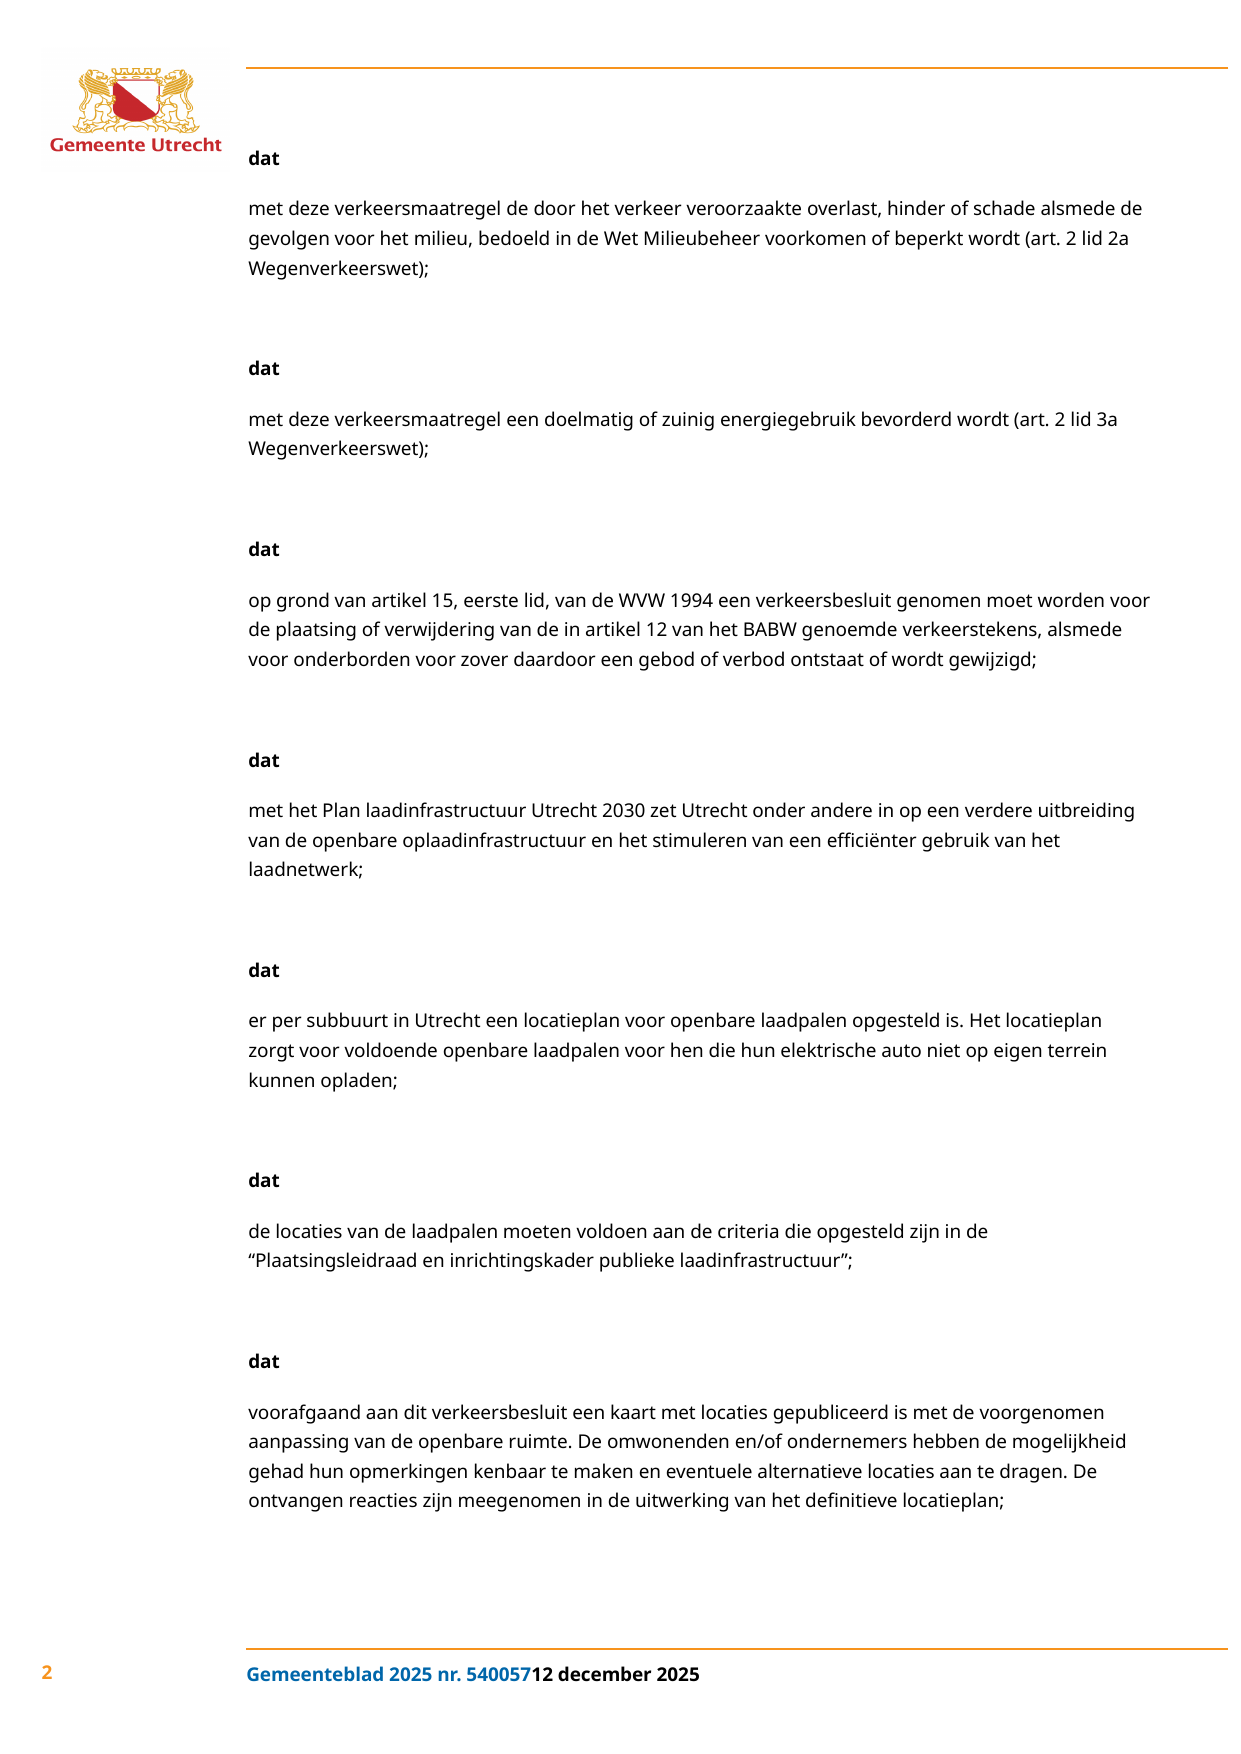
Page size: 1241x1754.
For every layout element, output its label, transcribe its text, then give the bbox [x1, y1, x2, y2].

text er per subbuurt in Utrecht een locatieplan voor openbare laadpalen opgesteld is. Het locatieplan zorgt voor voldoende openbare laadpalen voor hen die hun elektrische auto niet op eigen terrein kunnen opladen; [248, 1008, 1152, 1093]
text dat [248, 536, 1152, 562]
text op grond van artikel 15, eerste lid, van de WVW 1994 een verkeersbesluit genomen moet worden voor de plaatsing of verwijdering van de in artikel 12 van het BABW genoemde verkeerstekens, alsmede voor onderborden voor zover daardoor een gebod of verbod ontstaat of wordt gewijzigd; [248, 587, 1152, 672]
text dat [248, 957, 1152, 983]
text met deze verkeersmaatregel de door het verkeer veroorzaakte overlast, hinder of schade alsmede de gevolgen voor het milieu, bedoeld in de Wet Milieubeheer voorkomen of beperkt wordt (art. 2 lid 2a Wegenverkeerswet); [248, 196, 1152, 281]
text met deze verkeersmaatregel een doelmatig of zuinig energiegebruik bevorderd wordt (art. 2 lid 3a Wegenverkeerswet); [248, 406, 1152, 461]
text dat [248, 356, 1152, 381]
text dat [248, 747, 1152, 773]
text met het Plan laadinfrastructuur Utrecht 2030 zet Utrecht onder andere in op een verdere uitbreiding van de openbare oplaadinfrastructuur en het stimuleren van een efficiënter gebruik van het laadnetwerk; [248, 797, 1152, 882]
text de locaties van de laadpalen moeten voldoen aan de criteria die opgesteld zijn in de “Plaatsingsleidraad en inrichtingskader publieke laadinfrastructuur”; [248, 1218, 1152, 1273]
text dat [248, 1348, 1152, 1374]
text voorafgaand aan dit verkeersbesluit een kaart met locaties gepubliceerd is met de voorgenomen aanpassing van de openbare ruimte. De omwonenden en/of ondernemers hebben de mogelijkheid gehad hun opmerkingen kenbaar te maken en eventuele alternatieve locaties aan te dragen. De ontvangen reacties zijn meegenomen in de uitwerking van het definitieve locatieplan; [248, 1399, 1152, 1513]
text dat [248, 1168, 1152, 1193]
text dat [248, 145, 1152, 171]
picture [41, 47, 231, 172]
